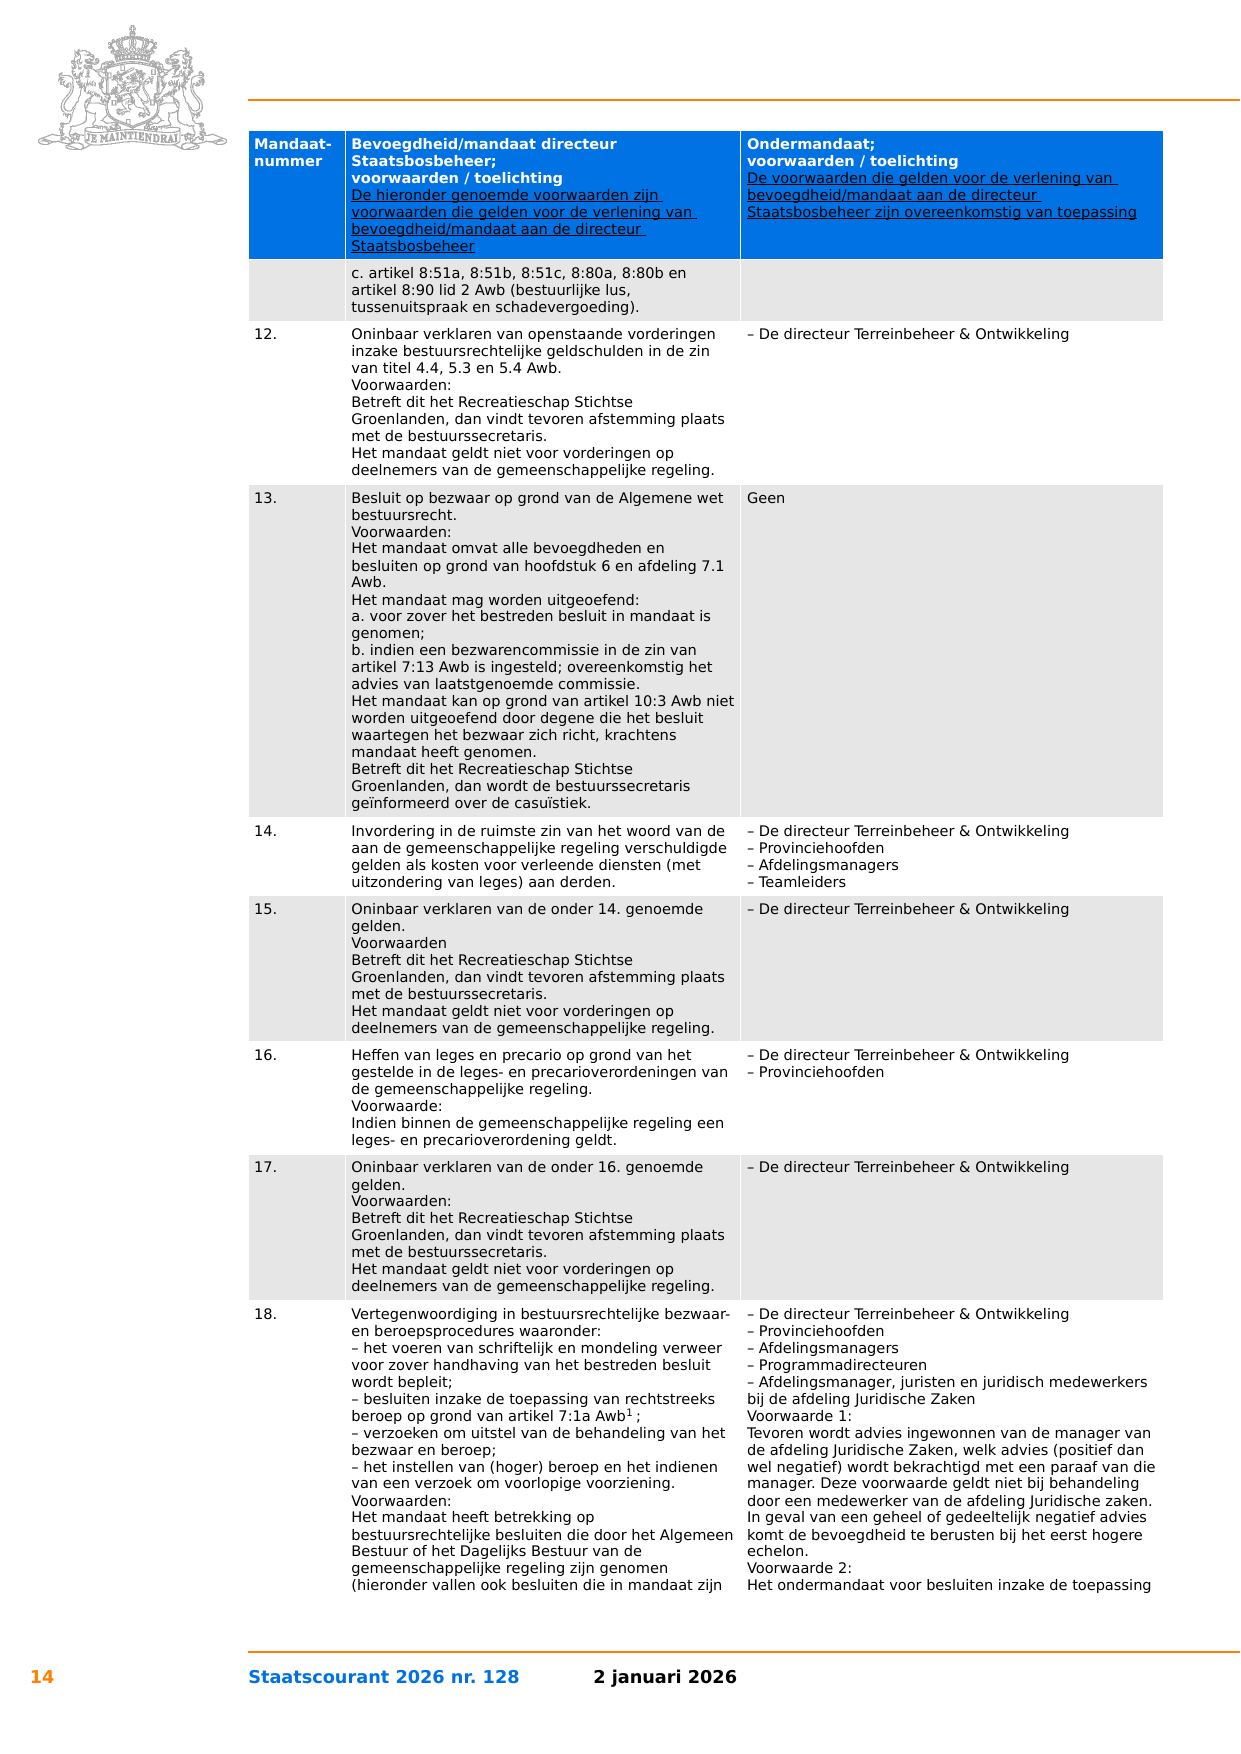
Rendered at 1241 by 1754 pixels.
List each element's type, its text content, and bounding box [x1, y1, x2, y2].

table_cell Oninbaar verklaren van openstaande vorderingen inzake bestuursrechtelijke geldschulden in de zin van titel 4.4, 5.3 en 5.4 Awb. Voorwaarden: Betreft dit het Recreatieschap Stichtse Groenlanden, dan vindt tevoren afstemming plaats met de bestuurssecretaris. Het mandaat geldt niet voor vorderingen op deelnemers van de gemeenschappelijke regeling. [346, 322, 740, 484]
table_cell Geen [741, 485, 1163, 817]
table_cell Oninbaar verklaren van de onder 14. genoemde gelden. Voorwaarden Betreft dit het Recreatieschap Stichtse Groenlanden, dan vindt tevoren afstemming plaats met de bestuurssecretaris. Het mandaat geldt niet voor vorderingen op deelnemers van de gemeenschappelijke regeling. [346, 896, 740, 1041]
table_cell – De directeur Terreinbeheer & Ontwikkeling – Provinciehoofden – Afdelingsmanagers – Teamleiders [741, 818, 1163, 895]
table_cell Invordering in de ruimste zin van het woord van de aan de gemeenschappelijke regeling verschuldigde gelden als kosten voor verleende diensten (met uitzondering van leges) aan derden. [346, 818, 740, 895]
table_cell 18. [249, 1301, 345, 1599]
table_cell 15. [249, 896, 345, 1041]
table_cell – De directeur Terreinbeheer & Ontwikkeling [741, 1155, 1163, 1300]
table_cell c. artikel 8:51a, 8:51b, 8:51c, 8:80a, 8:80b en artikel 8:90 lid 2 Awb (bestuurlijke lus, tussenuitspraak en schadevergoeding). [346, 260, 740, 321]
table_cell – De directeur Terreinbeheer & Ontwikkeling [741, 896, 1163, 1041]
table_cell 14. [249, 818, 345, 895]
table_cell – De directeur Terreinbeheer & Ontwikkeling – Provinciehoofden [741, 1043, 1163, 1154]
table_cell [741, 260, 1163, 321]
table_cell [249, 260, 345, 321]
table_cell 13. [249, 485, 345, 817]
table_cell Besluit op bezwaar op grond van de Algemene wet bestuursrecht. Voorwaarden: Het mandaat omvat alle bevoegdheden en besluiten op grond van hoofdstuk 6 en afdeling 7.1 Awb. Het mandaat mag worden uitgeoefend: a. voor zover het bestreden besluit in mandaat is genomen; b. indien een bezwarencommissie in de zin van artikel 7:13 Awb is ingesteld; overeenkomstig het advies van laatstgenoemde commissie. Het mandaat kan op grond van artikel 10:3 Awb niet worden uitgeoefend door degene die het besluit waartegen het bezwaar zich richt, krachtens mandaat heeft genomen. Betreft dit het Recreatieschap Stichtse Groenlanden, dan wordt de bestuurssecretaris geïnformeerd over de casuïstiek. [346, 485, 740, 817]
table_header Mandaat-nummer [249, 131, 345, 259]
table_cell 16. [249, 1043, 345, 1154]
table_cell – De directeur Terreinbeheer & Ontwikkeling [741, 322, 1163, 484]
table_header Ondermandaat; voorwaarden / toelichting De voorwaarden die gelden voor de verlening van bevoegdheid/mandaat aan de directeur Staatsbosbeheer zijn overeenkomstig van toepassing [741, 131, 1163, 259]
table_cell 12. [249, 322, 345, 484]
table_cell Oninbaar verklaren van de onder 16. genoemde gelden. Voorwaarden: Betreft dit het Recreatieschap Stichtse Groenlanden, dan vindt tevoren afstemming plaats met de bestuurssecretaris. Het mandaat geldt niet voor vorderingen op deelnemers van de gemeenschappelijke regeling. [346, 1155, 740, 1300]
picture [38, 25, 227, 150]
table_cell 17. [249, 1155, 345, 1300]
table_header Bevoegdheid/mandaat directeur Staatsbosbeheer; voorwaarden / toelichting De hieronder genoemde voorwaarden zijn voorwaarden die gelden voor de verlening van bevoegdheid/mandaat aan de directeur Staatsbosbeheer [346, 131, 740, 259]
table_cell Vertegenwoordiging in bestuursrechtelijke bezwaar- en beroepsprocedures waaronder: – het voeren van schriftelijk en mondeling verweer voor zover handhaving van het bestreden besluit wordt bepleit; – besluiten inzake de toepassing van rechtstreeks beroep op grond van artikel 7:1a Awb1; – verzoeken om uitstel van de behandeling van het bezwaar en beroep; – het instellen van (hoger) beroep en het indienen van een verzoek om voorlopige voorziening. Voorwaarden: Het mandaat heeft betrekking op bestuursrechtelijke besluiten die door het Algemeen Bestuur of het Dagelijks Bestuur van de gemeenschappelijke regeling zijn genomen (hieronder vallen ook besluiten die in mandaat zijn [346, 1301, 740, 1599]
table_cell Heffen van leges en precario op grond van het gestelde in de leges- en precarioverordeningen van de gemeenschappelijke regeling. Voorwaarde: Indien binnen de gemeenschappelijke regeling een leges- en precarioverordening geldt. [346, 1043, 740, 1154]
table_cell – De directeur Terreinbeheer & Ontwikkeling – Provinciehoofden – Afdelingsmanagers – Programmadirecteuren – Afdelingsmanager, juristen en juridisch medewerkers bij de afdeling Juridische Zaken Voorwaarde 1: Tevoren wordt advies ingewonnen van de manager van de afdeling Juridische Zaken, welk advies (positief dan wel negatief) wordt bekrachtigd met een paraaf van die manager. Deze voorwaarde geldt niet bij behandeling door een medewerker van de afdeling Juridische zaken. In geval van een geheel of gedeeltelijk negatief advies komt de bevoegdheid te berusten bij het eerst hogere echelon. Voorwaarde 2: Het ondermandaat voor besluiten inzake de toepassing [741, 1301, 1163, 1599]
